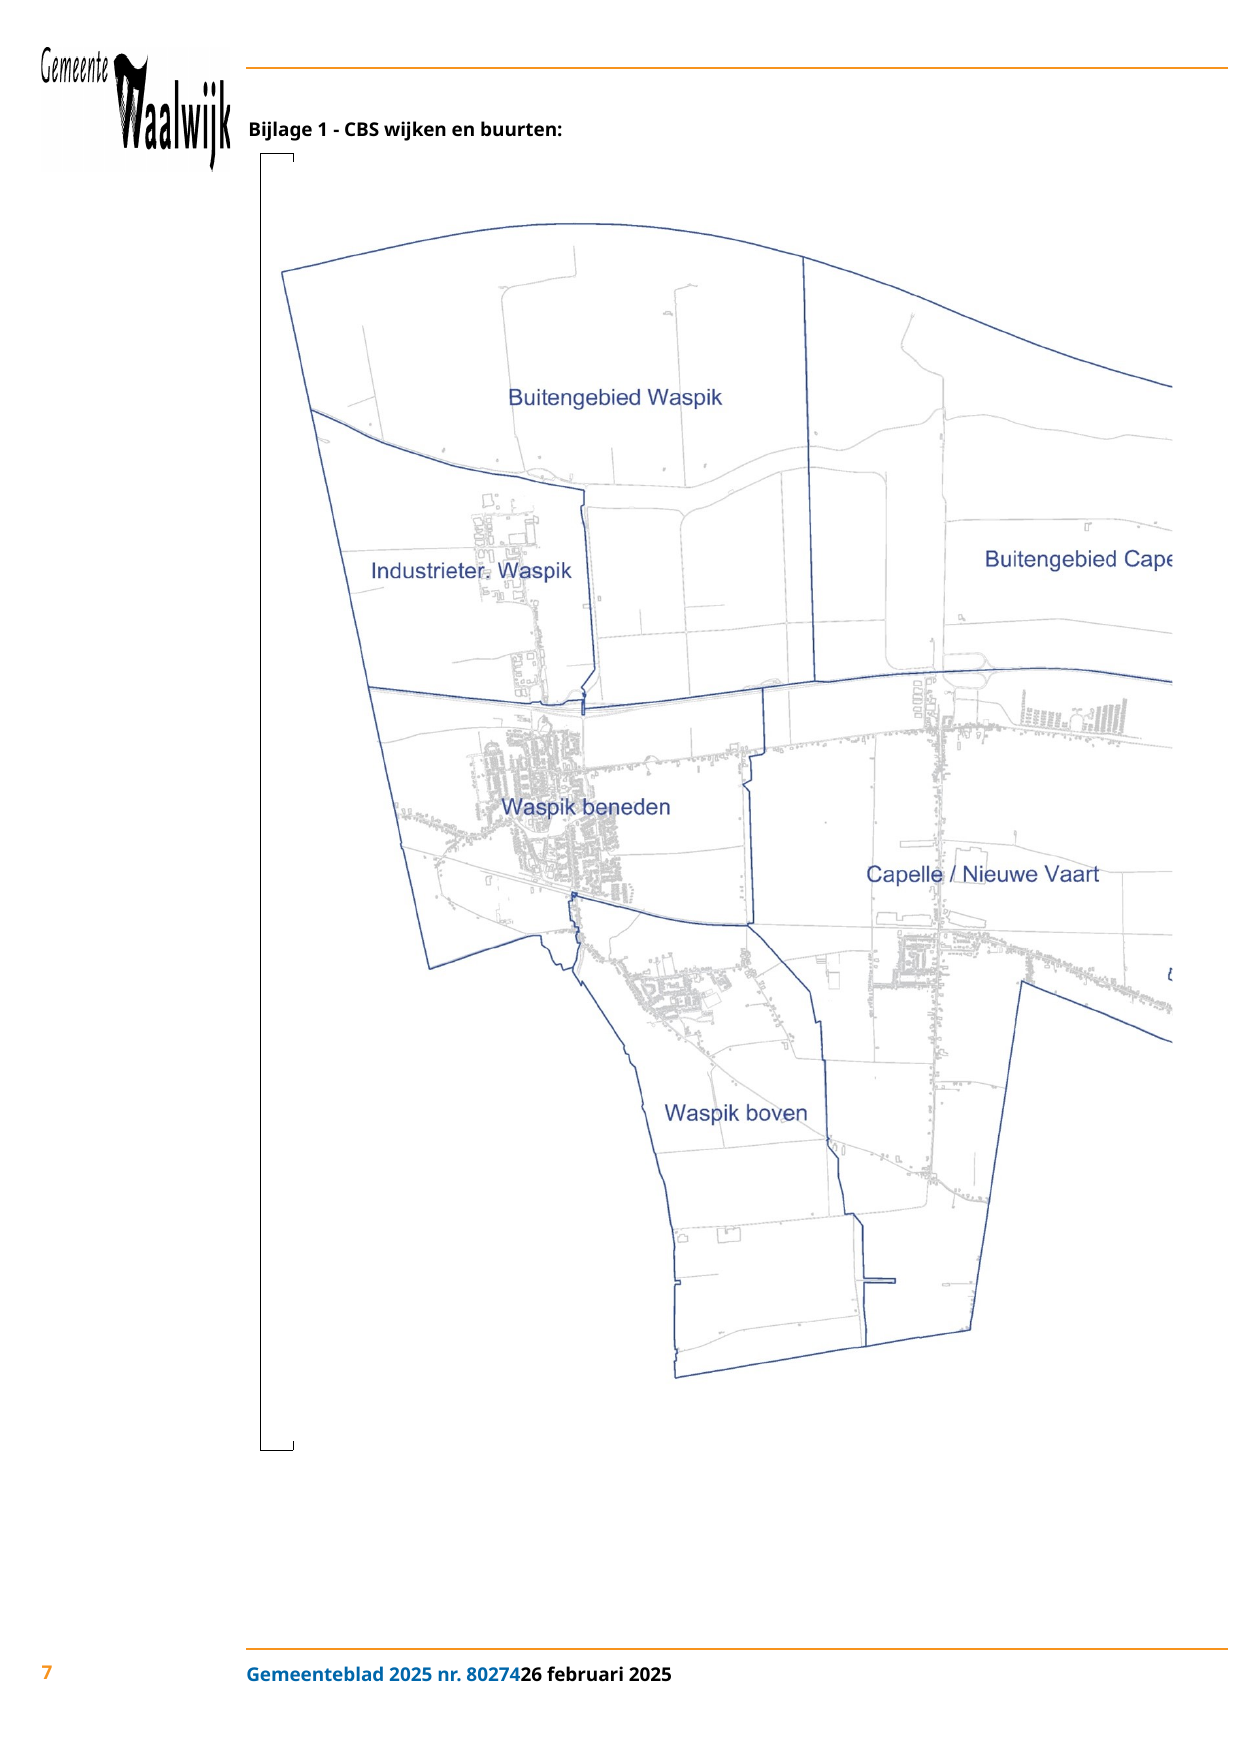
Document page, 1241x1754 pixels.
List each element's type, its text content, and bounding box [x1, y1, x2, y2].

text Bijlage 1 - CBS wijken en buurten: [248, 116, 1152, 141]
picture [41, 47, 231, 172]
picture [268, 162, 1173, 1441]
